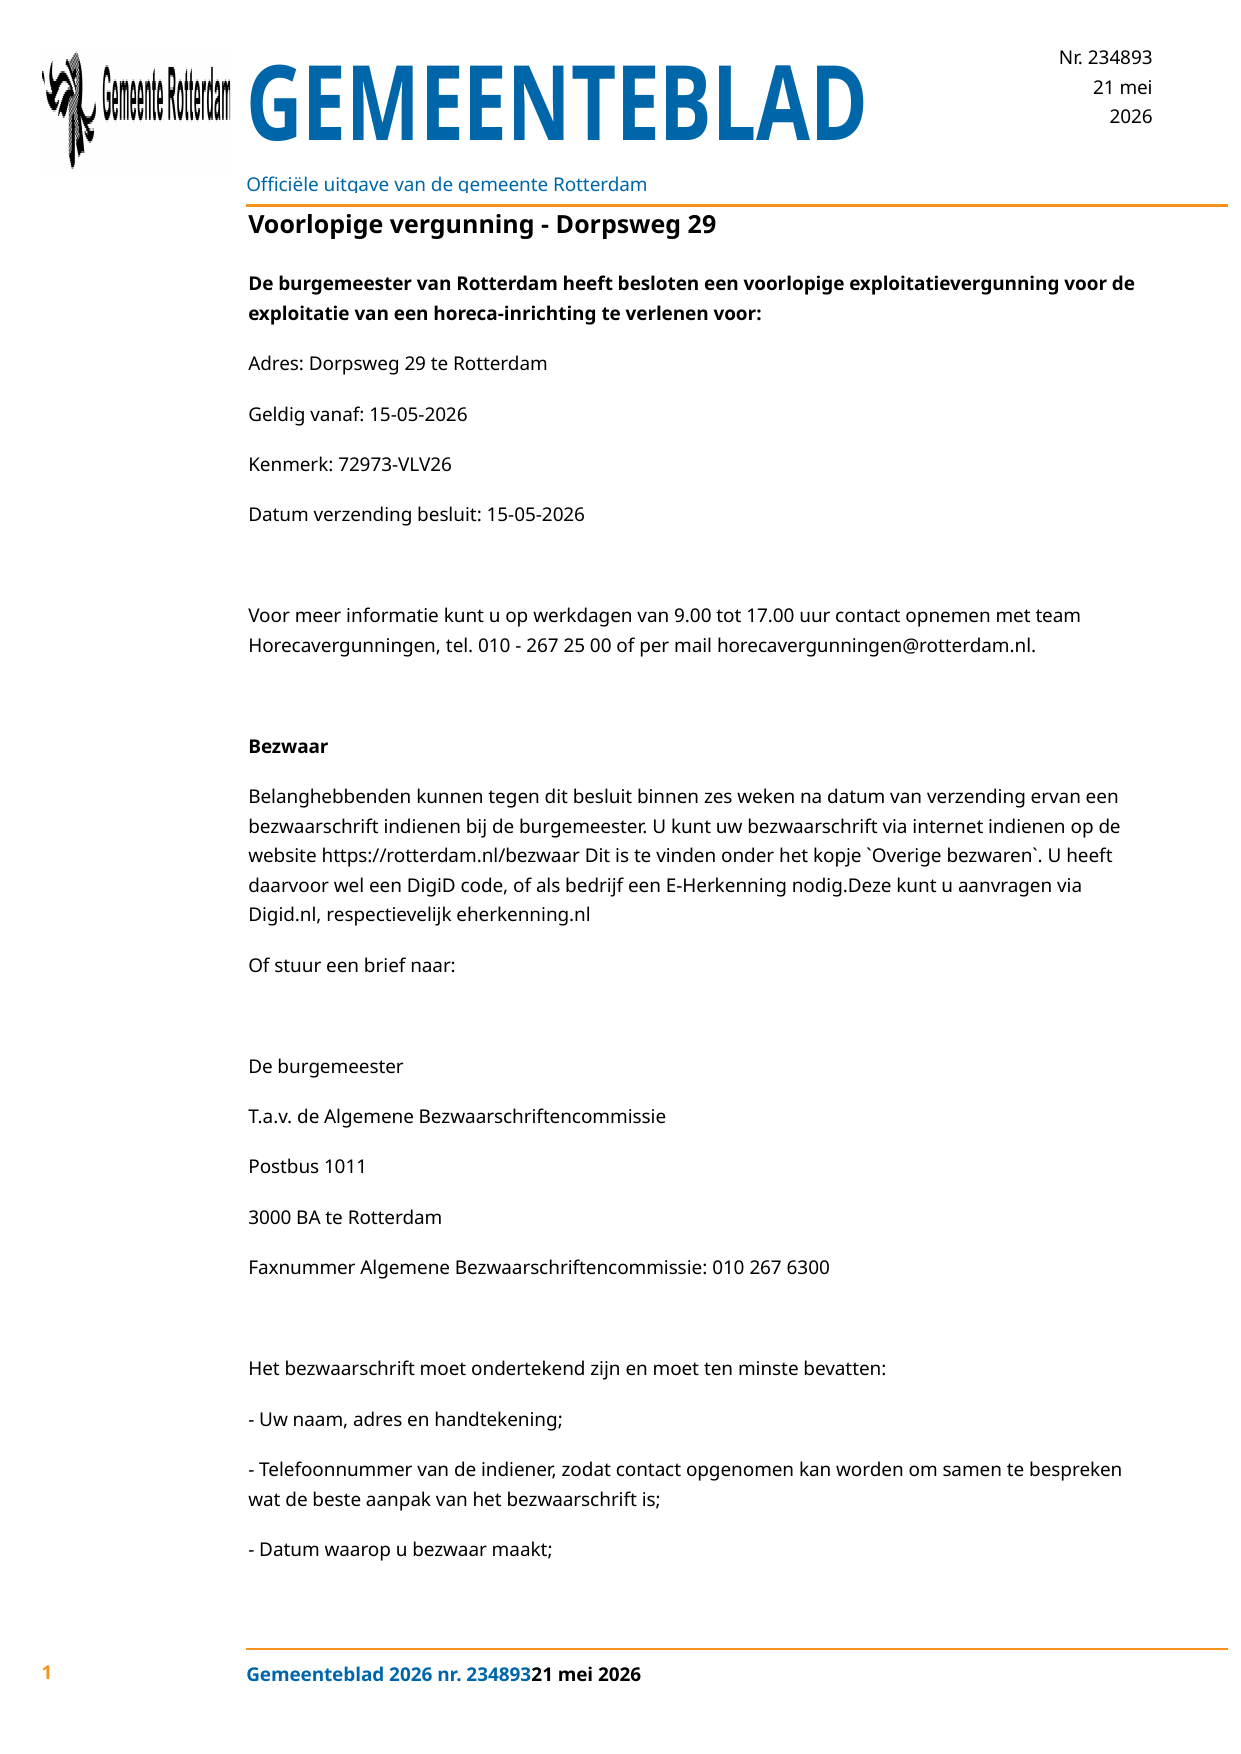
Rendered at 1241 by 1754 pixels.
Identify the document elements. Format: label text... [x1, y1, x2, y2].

text T.a.v. de Algemene Bezwaarschriftencommissie [248, 1103, 1152, 1129]
text De burgemeester [248, 1053, 1152, 1078]
text De burgemeester van Rotterdam heeft besloten een voorlopige exploitatievergunning voor de exploitatie van een horeca-inrichting te verlenen voor: [248, 270, 1152, 326]
text - Uw naam, adres en handtekening; [248, 1406, 1152, 1431]
text 3000 BA te Rotterdam [248, 1204, 1152, 1230]
text Het bezwaarschrift moet ondertekend zijn en moet ten minste bevatten: [248, 1355, 1152, 1381]
text Voor meer informatie kunt u op werkdagen van 9.00 tot 17.00 uur contact opnemen met team Horecavergunningen, tel. 010 - 267 25 00 of per mail horecavergunningen@rotterdam.nl. [248, 602, 1152, 658]
text Geldig vanaf: 15-05-2026 [248, 401, 1152, 426]
text Of stuur een brief naar: [248, 952, 1152, 978]
text Belanghebbenden kunnen tegen dit besluit binnen zes weken na datum van verzending ervan een bezwaarschrift indienen bij de burgemeester. U kunt uw bezwaarschrift via internet indienen op de website https://rotterdam.nl/bezwaar Dit is te vinden onder het kopje `Overige bezwaren`. U heeft daarvoor wel een DigiD code, of als bedrijf een E-Herkenning nodig.Deze kunt u aanvragen via Digid.nl, respectievelijk eherkenning.nl [248, 783, 1152, 927]
text - Telefoonnummer van de indiener, zodat contact opgenomen kan worden om samen te bespreken wat de beste aanpak van het bezwaarschrift is; [248, 1456, 1152, 1511]
text - Datum waarop u bezwaar maakt; [248, 1536, 1152, 1562]
text Faxnummer Algemene Bezwaarschriftencommissie: 010 267 6300 [248, 1254, 1152, 1280]
picture [41, 47, 231, 172]
text Voorlopige vergunning - Dorpsweg 29 [248, 207, 1152, 241]
text Datum verzending besluit: 15-05-2026 [248, 502, 1152, 527]
text Adres: Dorpsweg 29 te Rotterdam [248, 350, 1152, 376]
text Kenmerk: 72973-VLV26 [248, 451, 1152, 477]
text Postbus 1011 [248, 1154, 1152, 1179]
text Bezwaar [248, 733, 1152, 758]
